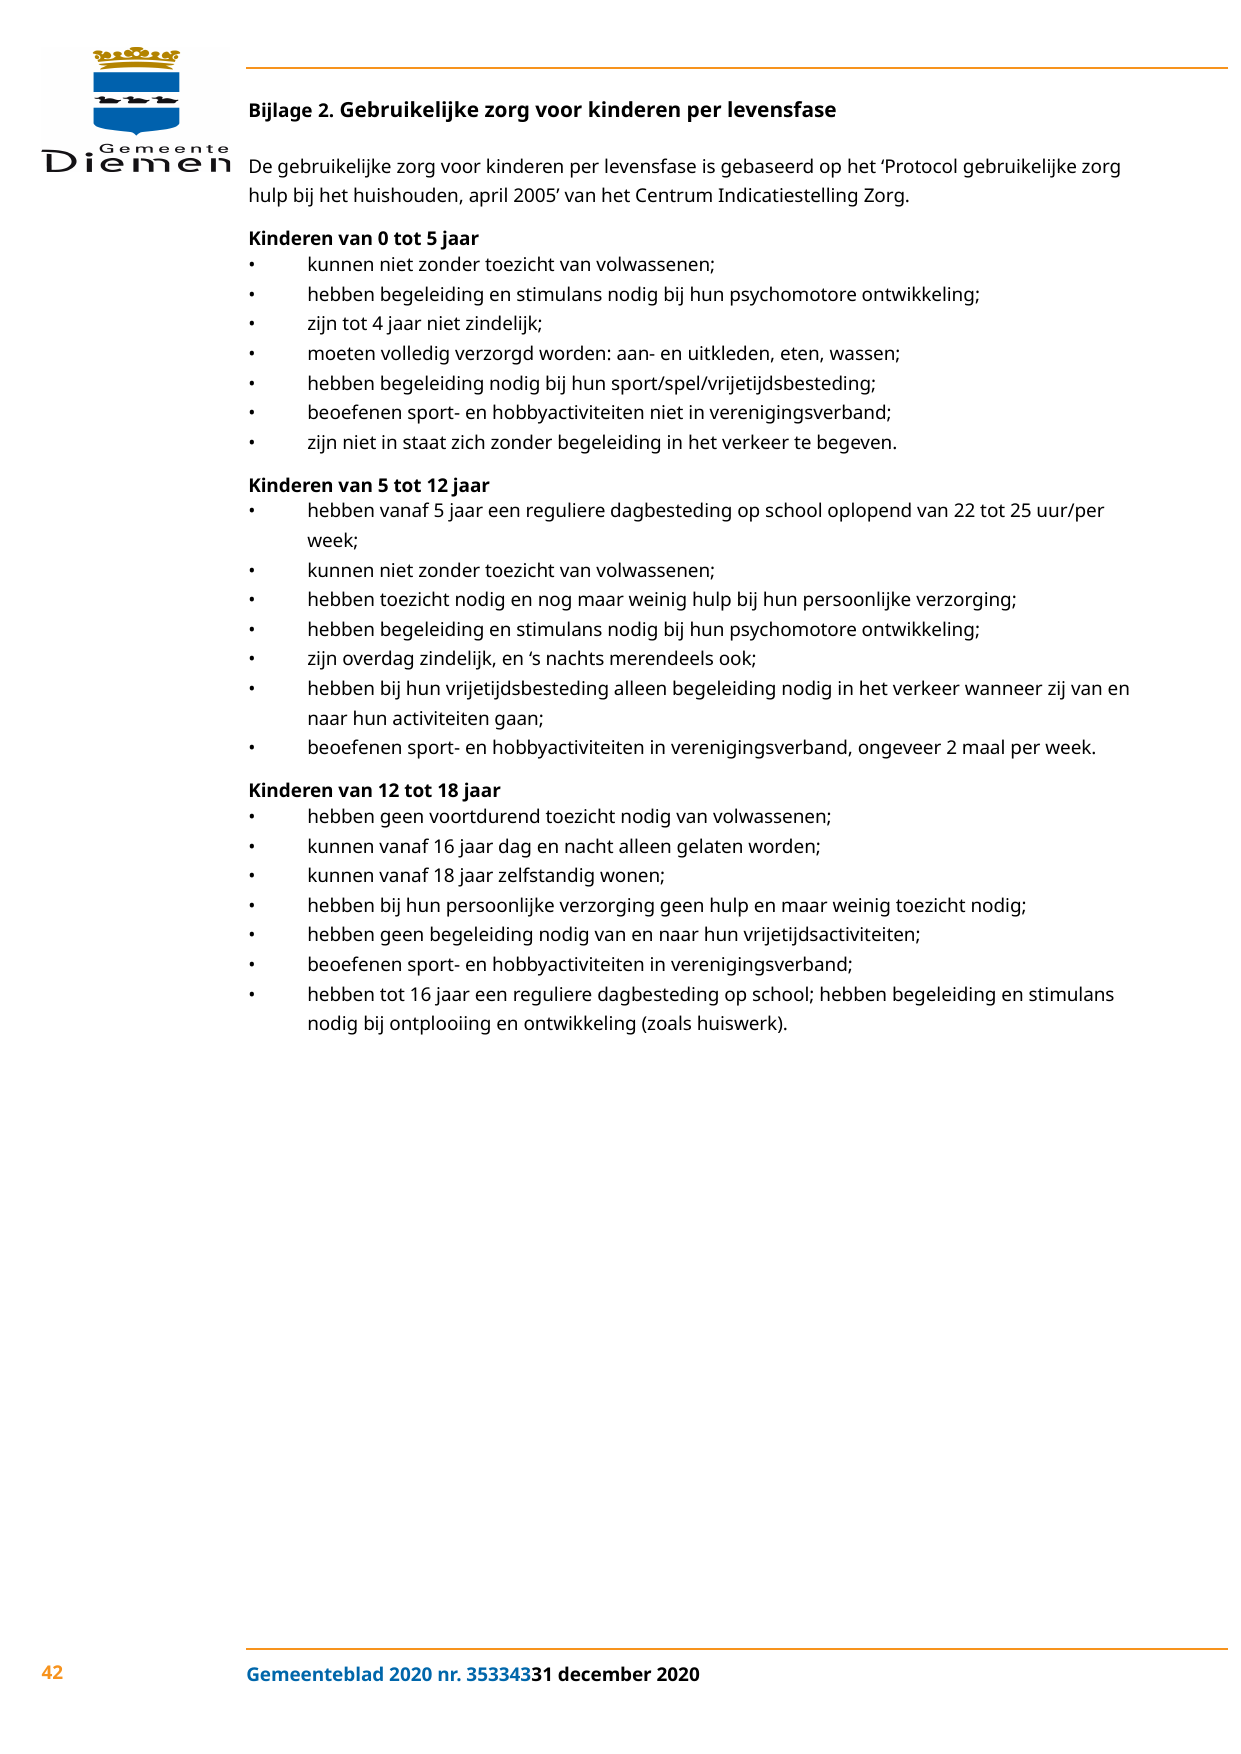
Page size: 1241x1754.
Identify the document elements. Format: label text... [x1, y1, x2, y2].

text De gebruikelijke zorg voor kinderen per levensfase is gebaseerd op het ‘Protocol gebruikelijke zorg hulp bij het huishouden, april 2005’ van het Centrum Indicatiestelling Zorg. [248, 153, 1152, 208]
list zijn overdag zindelijk, en ‘s nachts merendeels ook; [248, 646, 1152, 671]
list beoefenen sport- en hobbyactiviteiten in verenigingsverband, ongeveer 2 maal per week. [248, 734, 1152, 760]
list beoefenen sport- en hobbyactiviteiten niet in verenigingsverband; [248, 399, 1152, 425]
list hebben bij hun persoonlijke verzorging geen hulp en maar weinig toezicht nodig; [248, 892, 1152, 918]
list beoefenen sport- en hobbyactiviteiten in verenigingsverband; [248, 951, 1152, 977]
text Bijlage 2. Gebruikelijke zorg voor kinderen per levensfase [248, 95, 1152, 123]
list hebben bij hun vrijetijdsbesteding alleen begeleiding nodig in het verkeer wanneer zij van en naar hun activiteiten gaan; [248, 675, 1152, 731]
list moeten volledig verzorgd worden: aan- en uitkleden, eten, wassen; [248, 340, 1152, 366]
list hebben tot 16 jaar een reguliere dagbesteding op school; hebben begeleiding en stimulans nodig bij ontplooiing en ontwikkeling (zoals huiswerk). [248, 981, 1152, 1036]
list hebben vanaf 5 jaar een reguliere dagbesteding op school oplopend van 22 tot 25 uur/per week; [248, 498, 1152, 553]
text Kinderen van 12 tot 18 jaar [248, 777, 1152, 803]
list hebben toezicht nodig en nog maar weinig hulp bij hun persoonlijke verzorging; [248, 586, 1152, 612]
list kunnen niet zonder toezicht van volwassenen; [248, 251, 1152, 277]
list hebben begeleiding en stimulans nodig bij hun psychomotore ontwikkeling; [248, 616, 1152, 642]
list kunnen vanaf 16 jaar dag en nacht alleen gelaten worden; [248, 833, 1152, 858]
list hebben begeleiding en stimulans nodig bij hun psychomotore ontwikkeling; [248, 281, 1152, 307]
list zijn niet in staat zich zonder begeleiding in het verkeer te begeven. [248, 429, 1152, 454]
list hebben geen voortdurend toezicht nodig van volwassenen; [248, 803, 1152, 829]
list hebben begeleiding nodig bij hun sport/spel/vrijetijdsbesteding; [248, 370, 1152, 395]
text Kinderen van 5 tot 12 jaar [248, 472, 1152, 498]
list zijn tot 4 jaar niet zindelijk; [248, 311, 1152, 336]
list kunnen vanaf 18 jaar zelfstandig wonen; [248, 862, 1152, 888]
picture [41, 47, 231, 172]
text Kinderen van 0 tot 5 jaar [248, 226, 1152, 251]
list hebben geen begeleiding nodig van en naar hun vrijetijdsactiviteiten; [248, 922, 1152, 947]
list kunnen niet zonder toezicht van volwassenen; [248, 557, 1152, 583]
